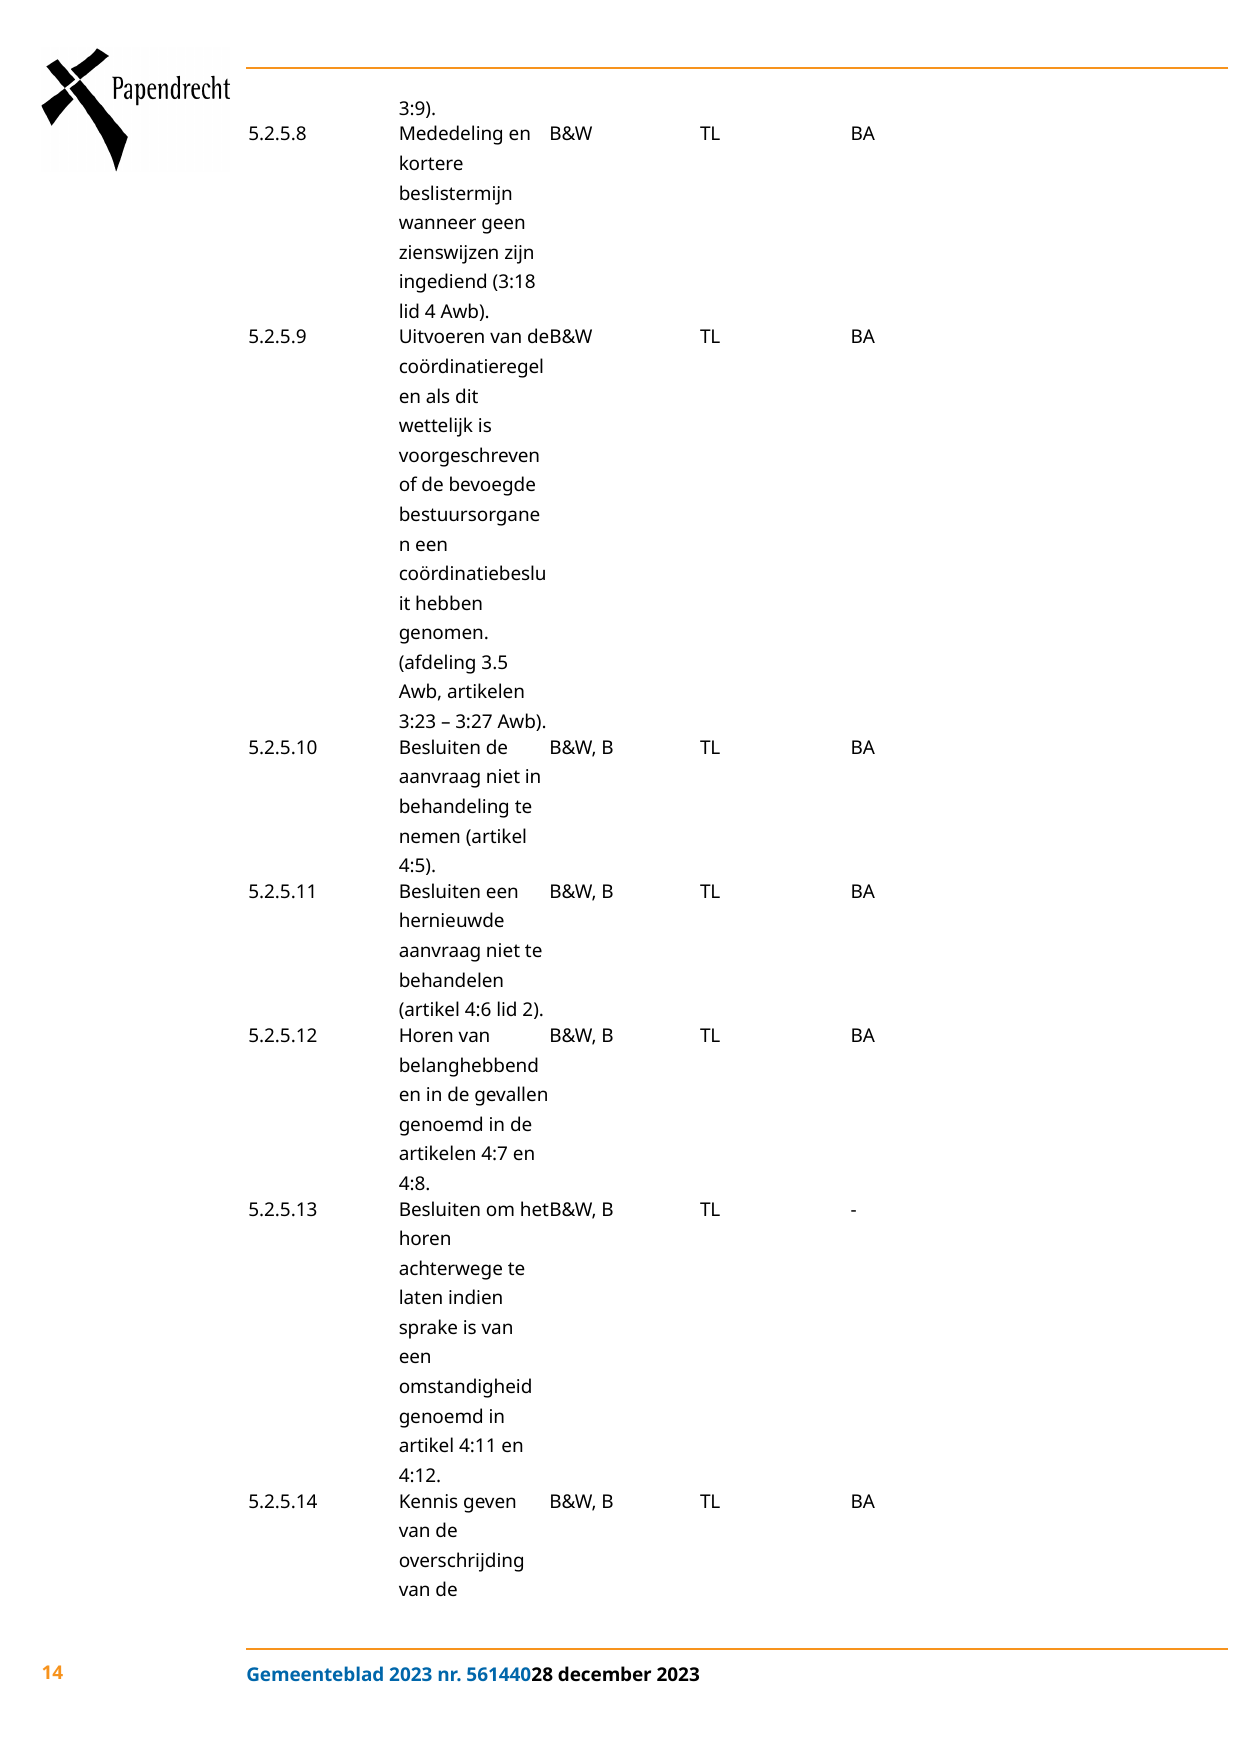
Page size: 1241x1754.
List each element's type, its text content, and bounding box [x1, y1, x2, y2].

table_cell [1001, 1022, 1152, 1196]
table_cell TL [700, 734, 850, 878]
table_cell [1001, 121, 1152, 324]
table_cell TL [700, 324, 850, 734]
table_cell B&W, B [549, 1196, 700, 1488]
table_cell B&W [549, 121, 700, 324]
table_cell Besluiten de aanvraag niet in behandeling te nemen (artikel 4:5). [399, 734, 549, 878]
table_cell BA [850, 1022, 1001, 1196]
table_cell BA [850, 324, 1001, 734]
table_cell BA [850, 734, 1001, 878]
table_cell [700, 95, 850, 121]
table_cell [850, 95, 1001, 121]
table_cell [1001, 1196, 1152, 1488]
table_cell Besluiten om het horen achterwege te laten indien sprake is van een omstandigheid genoemd in artikel 4:11 en 4:12. [399, 1196, 549, 1488]
picture [41, 47, 231, 172]
table_cell 5.2.5.11 [248, 878, 398, 1022]
table_cell 5.2.5.8 [248, 121, 398, 324]
table_cell [1001, 734, 1152, 878]
table_cell 5.2.5.13 [248, 1196, 398, 1488]
table_cell Besluiten een hernieuwde aanvraag niet te behandelen (artikel 4:6 lid 2). [399, 878, 549, 1022]
table_cell TL [700, 1196, 850, 1488]
table_cell - [850, 1196, 1001, 1488]
table_cell TL [700, 121, 850, 324]
table_cell [1001, 95, 1152, 121]
table_cell B&W, B [549, 1022, 700, 1196]
table_cell 3:9). [399, 95, 549, 121]
table_cell [248, 95, 398, 121]
table_cell Kennis geven van de overschrijding van de [399, 1488, 549, 1602]
table_cell 5.2.5.9 [248, 324, 398, 734]
table_cell B&W [549, 324, 700, 734]
table_cell B&W, B [549, 1488, 700, 1602]
table_cell [1001, 1488, 1152, 1602]
table_cell [549, 95, 700, 121]
table_cell TL [700, 1488, 850, 1602]
table_cell Uitvoeren van de coördinatieregelen als dit wettelijk is voorgeschreven of de bevoegde bestuursorganen een coördinatiebesluit hebben genomen. (afdeling 3.5 Awb, artikelen 3:23 – 3:27 Awb). [399, 324, 549, 734]
table_cell [1001, 324, 1152, 734]
table_cell B&W, B [549, 878, 700, 1022]
table_cell B&W, B [549, 734, 700, 878]
table_cell BA [850, 878, 1001, 1022]
table_cell 5.2.5.14 [248, 1488, 398, 1602]
table_cell TL [700, 1022, 850, 1196]
table_cell [1001, 878, 1152, 1022]
table_cell BA [850, 121, 1001, 324]
table_cell Mededeling en kortere beslistermijn wanneer geen zienswijzen zijn ingediend (3:18 lid 4 Awb). [399, 121, 549, 324]
table_cell 5.2.5.10 [248, 734, 398, 878]
table_cell Horen van belanghebbenden in de gevallen genoemd in de artikelen 4:7 en 4:8. [399, 1022, 549, 1196]
table_cell TL [700, 878, 850, 1022]
table_cell 5.2.5.12 [248, 1022, 398, 1196]
table_cell BA [850, 1488, 1001, 1602]
